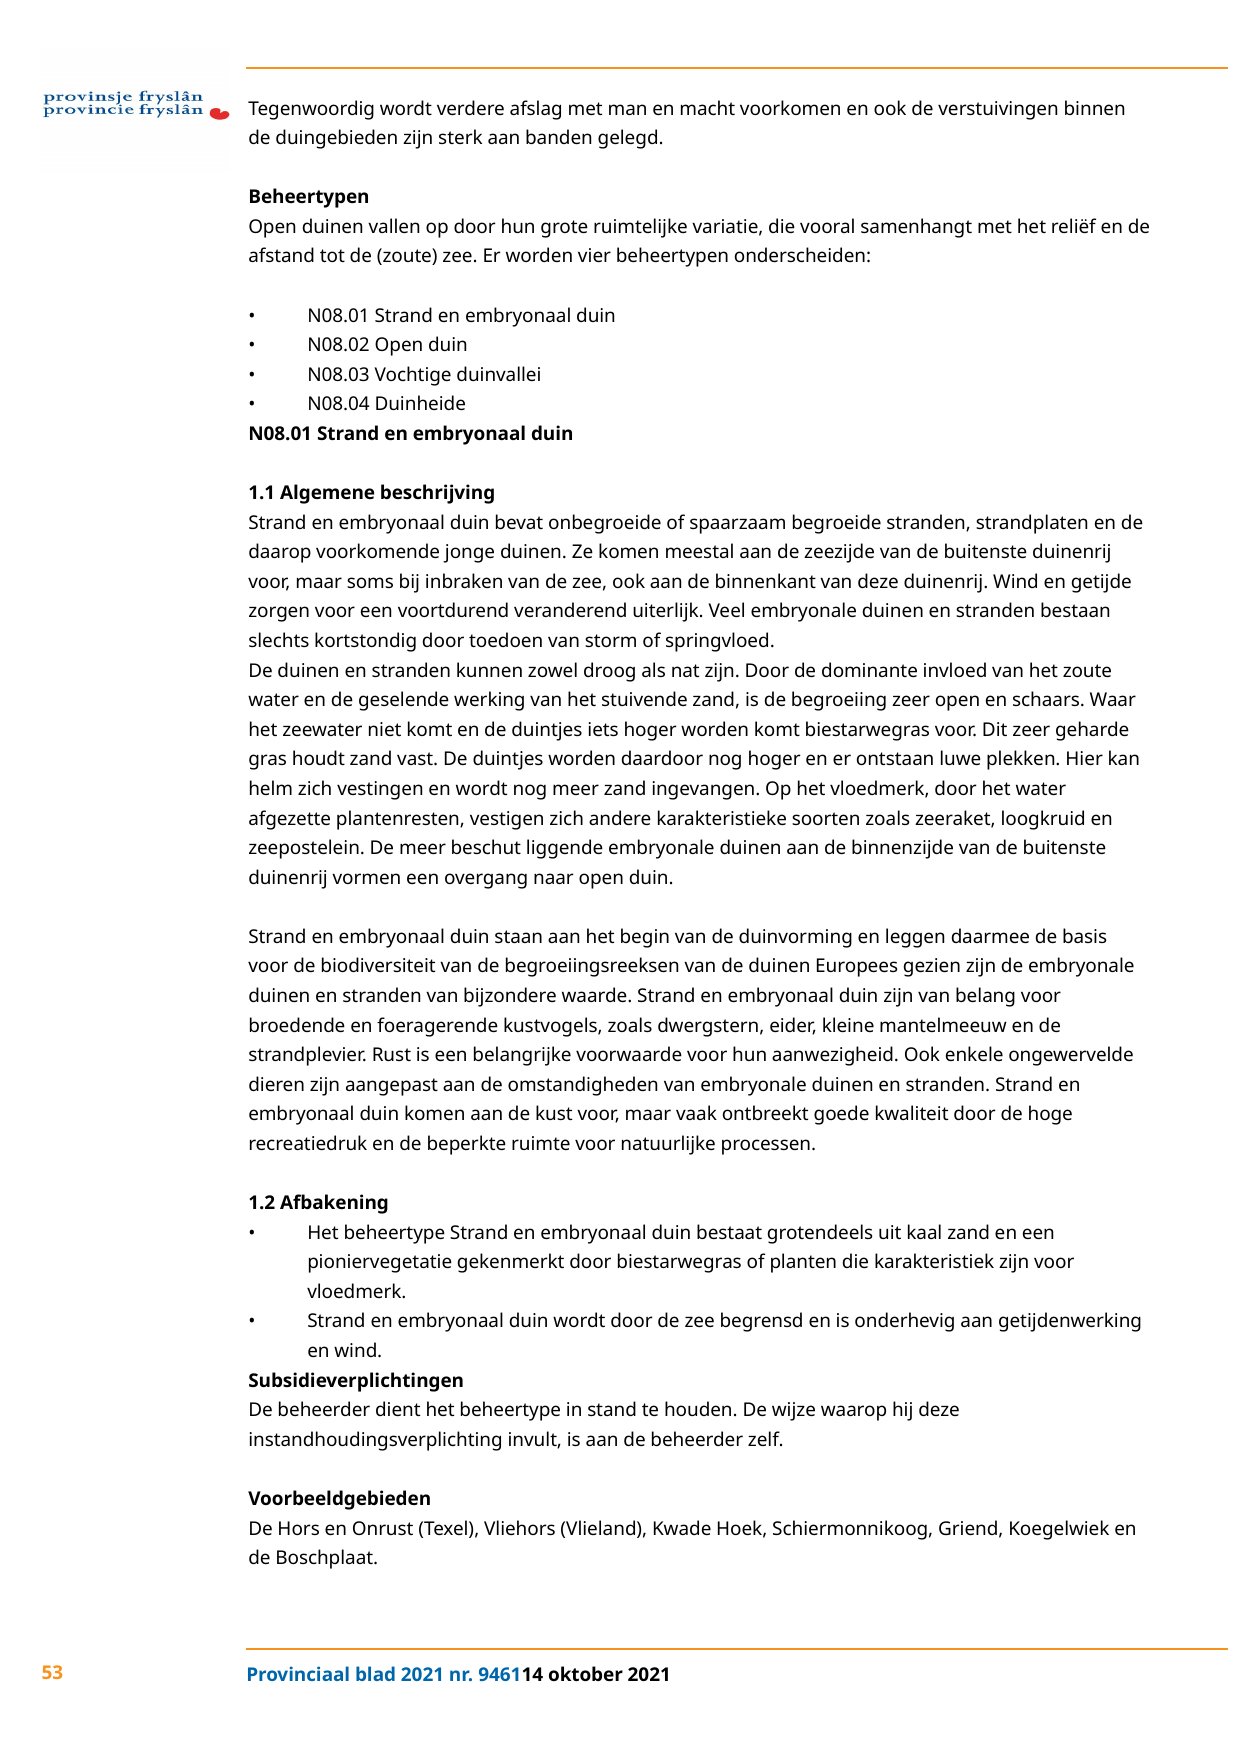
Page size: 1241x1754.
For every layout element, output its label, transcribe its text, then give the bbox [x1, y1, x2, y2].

text Strand en embryonaal duin staan aan het begin van de duinvorming en leggen daarmee de basis voor de biodiversiteit van de begroeiingsreeksen van de duinen Europees gezien zijn de embryonale duinen en stranden van bijzondere waarde. Strand en embryonaal duin zijn van belang voor broedende en foeragerende kustvogels, zoals dwergstern, eider, kleine mantelmeeuw en de strandplevier. Rust is een belangrijke voorwaarde voor hun aanwezigheid. Ook enkele ongewervelde dieren zijn aangepast aan de omstandigheden van embryonale duinen en stranden. Strand en embryonaal duin komen aan de kust voor, maar vaak ontbreekt goede kwaliteit door de hoge recreatiedruk en de beperkte ruimte voor natuurlijke processen. [248, 923, 1152, 1156]
text 1.2 Afbakening [248, 1189, 1152, 1215]
text De Hors en Onrust (Texel), Vliehors (Vlieland), Kwade Hoek, Schiermonnikoog, Griend, Koegelwiek en de Boschplaat. [248, 1515, 1152, 1570]
list N08.03 Vochtige duinvallei [248, 361, 1152, 387]
list N08.02 Open duin [248, 331, 1152, 357]
picture [41, 47, 231, 172]
text 1.1 Algemene beschrijving [248, 479, 1152, 505]
text De duinen en stranden kunnen zowel droog als nat zijn. Door de dominante invloed van het zoute water en de geselende werking van het stuivende zand, is de begroeiing zeer open en schaars. Waar het zeewater niet komt en de duintjes iets hoger worden komt biestarwegras voor. Dit zeer geharde gras houdt zand vast. De duintjes worden daardoor nog hoger en er ontstaan luwe plekken. Hier kan helm zich vestingen en wordt nog meer zand ingevangen. Op het vloedmerk, door het water afgezette plantenresten, vestigen zich andere karakteristieke soorten zoals zeeraket, loogkruid en zeepostelein. De meer beschut liggende embryonale duinen aan de binnenzijde van de buitenste duinenrij vormen een overgang naar open duin. [248, 657, 1152, 890]
list N08.04 Duinheide [248, 391, 1152, 416]
list N08.01 Strand en embryonaal duin [248, 302, 1152, 328]
list Het beheertype Strand en embryonaal duin bestaat grotendeels uit kaal zand en een pioniervegetatie gekenmerkt door biestarwegras of planten die karakteristiek zijn voor vloedmerk. [248, 1219, 1152, 1304]
text De beheerder dient het beheertype in stand te houden. De wijze waarop hij deze instandhoudingsverplichting invult, is aan de beheerder zelf. [248, 1396, 1152, 1452]
text Voorbeeldgebieden [248, 1485, 1152, 1511]
list Strand en embryonaal duin wordt door de zee begrensd en is onderhevig aan getijdenwerking en wind. [248, 1308, 1152, 1363]
text Tegenwoordig wordt verdere afslag met man en macht voorkomen en ook de verstuivingen binnen de duingebieden zijn sterk aan banden gelegd. [248, 95, 1152, 150]
text Beheertypen [248, 183, 1152, 209]
text Subsidieverplichtingen [248, 1367, 1152, 1393]
text Strand en embryonaal duin bevat onbegroeide of spaarzaam begroeide stranden, strandplaten en de daarop voorkomende jonge duinen. Ze komen meestal aan de zeezijde van de buitenste duinenrij voor, maar soms bij inbraken van de zee, ook aan de binnenkant van deze duinenrij. Wind en getijde zorgen voor een voortdurend veranderend uiterlijk. Veel embryonale duinen en stranden bestaan slechts kortstondig door toedoen van storm of springvloed. [248, 509, 1152, 653]
text N08.01 Strand en embryonaal duin [248, 420, 1152, 446]
text Open duinen vallen op door hun grote ruimtelijke variatie, die vooral samenhangt met het reliëf en de afstand tot de (zoute) zee. Er worden vier beheertypen onderscheiden: [248, 213, 1152, 268]
